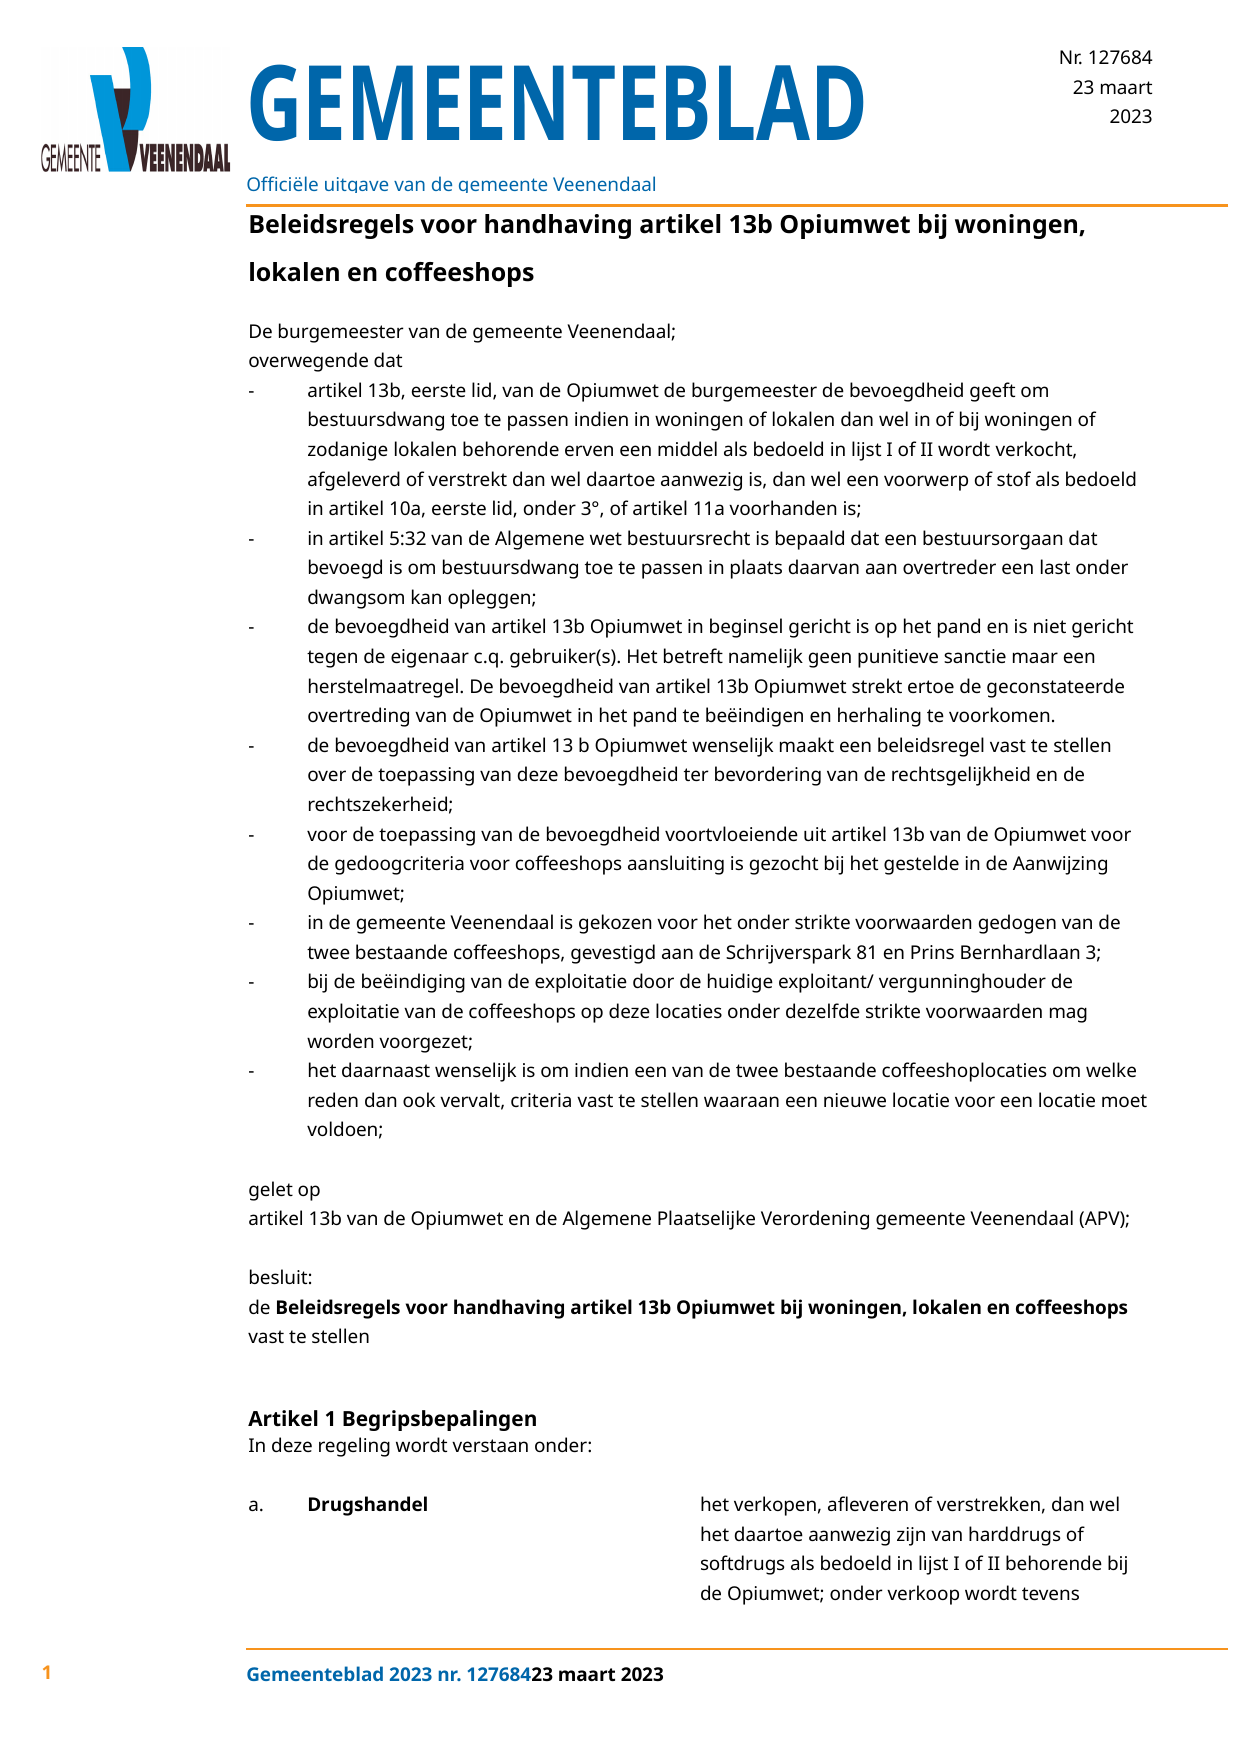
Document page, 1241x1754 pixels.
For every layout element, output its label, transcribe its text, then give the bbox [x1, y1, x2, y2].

text In deze regeling wordt verstaan onder: [248, 1432, 1152, 1458]
text gelet op [248, 1176, 1152, 1202]
table_header Drugshandel [248, 1491, 700, 1606]
list de bevoegdheid van artikel 13 b Opiumwet wenselijk maakt een beleidsregel vast te stellen over de toepassing van deze bevoegdheid ter bevordering van de rechtsgelijkheid en de rechtszekerheid; [248, 732, 1152, 817]
list het daarnaast wenselijk is om indien een van de twee bestaande coffeeshoplocaties om welke reden dan ook vervalt, criteria vast te stellen waaraan een nieuwe locatie voor een locatie moet voldoen; [248, 1057, 1152, 1142]
text Artikel 1 Begripsbepalingen [248, 1404, 1152, 1432]
text artikel 13b van de Opiumwet en de Algemene Plaatselijke Verordening gemeente Veenendaal (APV); [248, 1205, 1152, 1231]
picture [123, 47, 231, 172]
table_header het verkopen, afleveren of verstrekken, dan wel het daartoe aanwezig zijn van harddrugs of softdrugs als bedoeld in lijst I of II behorende bij de Opiumwet; onder verkoop wordt tevens [700, 1491, 1152, 1606]
text de Beleidsregels voor handhaving artikel 13b Opiumwet bij woningen, lokalen en coffeeshops vast te stellen [248, 1294, 1152, 1349]
text besluit: [248, 1264, 1152, 1290]
list artikel 13b, eerste lid, van de Opiumwet de burgemeester de bevoegdheid geeft om bestuursdwang toe te passen indien in woningen of lokalen dan wel in of bij woningen of zodanige lokalen behorende erven een middel als bedoeld in lijst I of II wordt verkocht, afgeleverd of verstrekt dan wel daartoe aanwezig is, dan wel een voorwerp of stof als bedoeld in artikel 10a, eerste lid, onder 3°, of artikel 11a voorhanden is; [248, 377, 1152, 521]
list in de gemeente Veenendaal is gekozen voor het onder strikte voorwaarden gedogen van de twee bestaande coffeeshops, gevestigd aan de Schrijverspark 81 en Prins Bernhardlaan 3; [248, 909, 1152, 965]
list voor de toepassing van de bevoegdheid voortvloeiende uit artikel 13b van de Opiumwet voor de gedoogcriteria voor coffeeshops aansluiting is gezocht bij het gestelde in de Aanwijzing Opiumwet; [248, 821, 1152, 906]
text overwegende dat [248, 347, 1152, 373]
picture [41, 47, 130, 172]
text De burgemeester van de gemeente Veenendaal; [248, 318, 1152, 344]
list bij de beëindiging van de exploitatie door de huidige exploitant/ vergunninghouder de exploitatie van de coffeeshops op deze locaties onder dezelfde strikte voorwaarden mag worden voorgezet; [248, 969, 1152, 1054]
list de bevoegdheid van artikel 13b Opiumwet in beginsel gericht is op het pand en is niet gericht tegen de eigenaar c.q. gebruiker(s). Het betreft namelijk geen punitieve sanctie maar een herstelmaatregel. De bevoegdheid van artikel 13b Opiumwet strekt ertoe de geconstateerde overtreding van de Opiumwet in het pand te beëindigen en herhaling te voorkomen. [248, 614, 1152, 728]
text Beleidsregels voor handhaving artikel 13b Opiumwet bij woningen, lokalen en coffeeshops [248, 207, 1152, 288]
list in artikel 5:32 van de Algemene wet bestuursrecht is bepaald dat een bestuursorgaan dat bevoegd is om bestuursdwang toe te passen in plaats daarvan aan overtreder een last onder dwangsom kan opleggen; [248, 525, 1152, 610]
